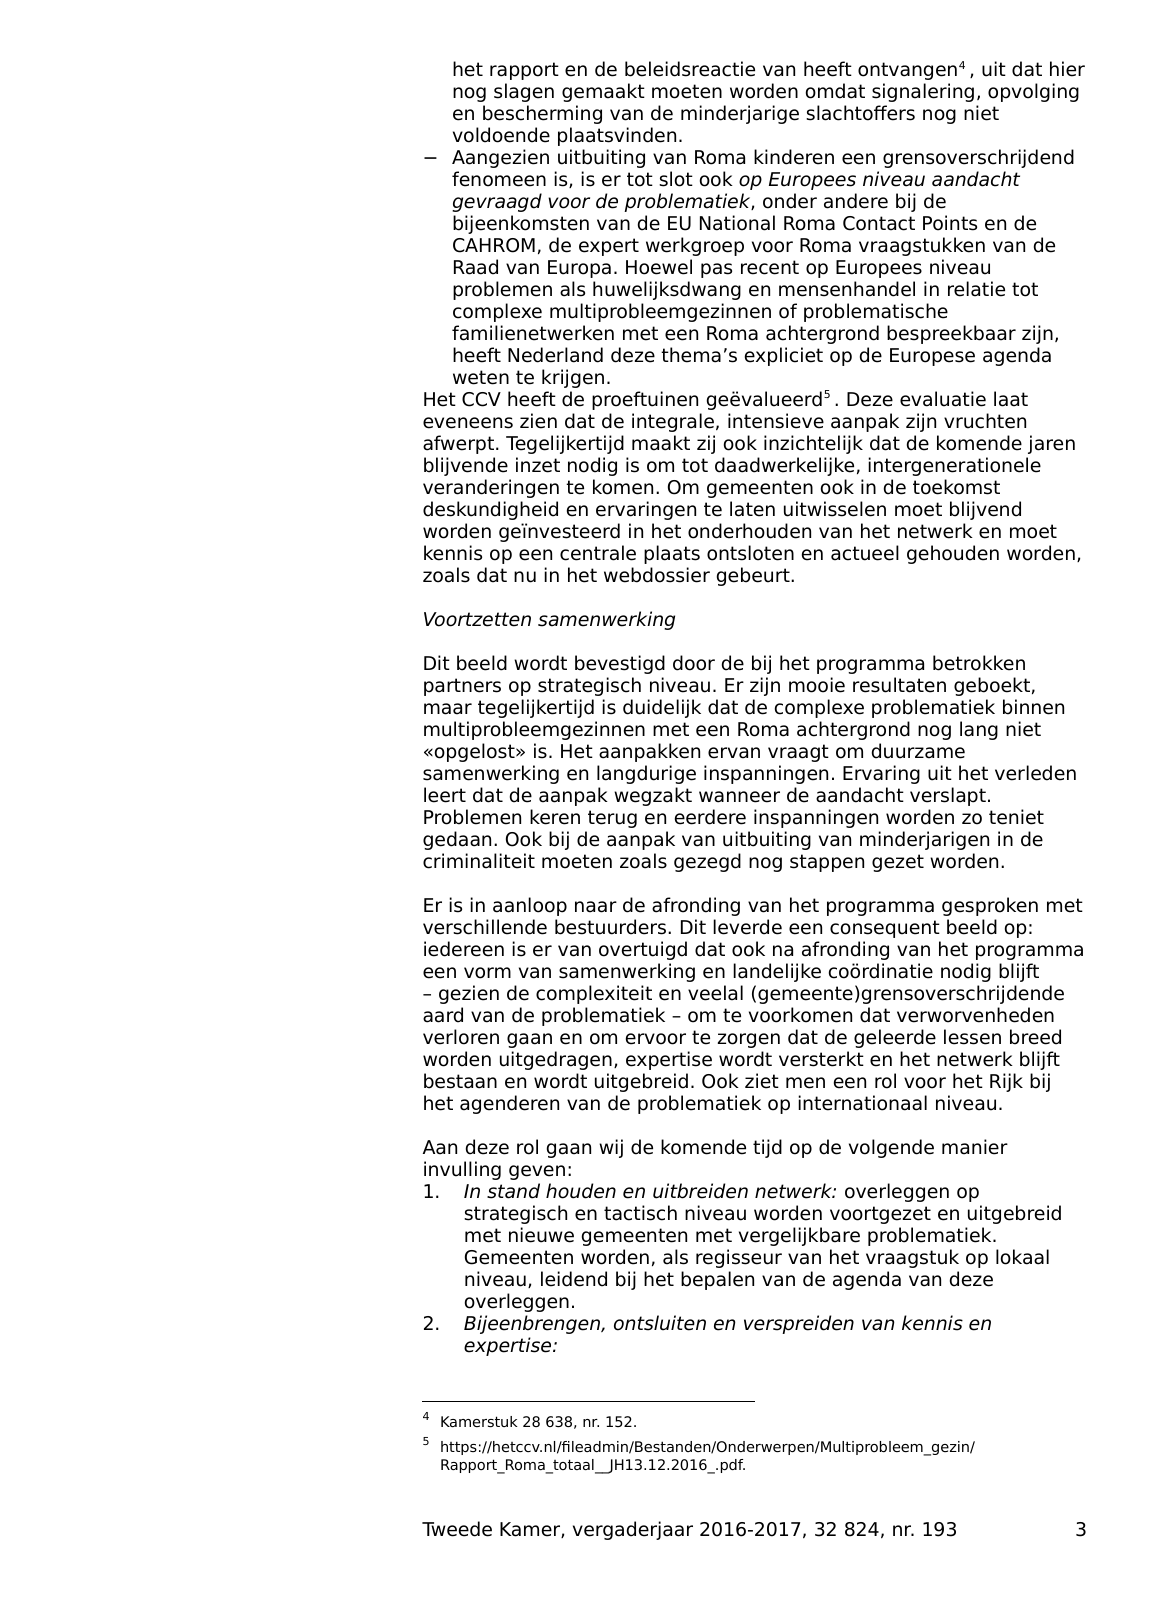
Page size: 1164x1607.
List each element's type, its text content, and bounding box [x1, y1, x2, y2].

subtitle Voortzetten samenwerking [422, 609, 1087, 631]
text Dit beeld wordt bevestigd door de bij het programma betrokken partners op strategisch niveau. Er zijn mooie resultaten geboekt, maar tegelijkertijd is duidelijk dat de complexe problematiek binnen multiprobleemgezinnen met een Roma achtergrond nog lang niet «opgelost» is. Het aanpakken ervan vraagt om duurzame samenwerking en langdurige inspanningen. Ervaring uit het verleden leert dat de aanpak wegzakt wanneer de aandacht verslapt. Problemen keren terug en eerdere inspanningen worden zo teniet gedaan. Ook bij de aanpak van uitbuiting van minderjarigen in de criminaliteit moeten zoals gezegd nog stappen gezet worden. [422, 653, 1087, 873]
text het rapport en de beleidsreactie van heeft ontvangen, uit dat hier nog slagen gemaakt moeten worden omdat signalering, opvolging en bescherming van de minderjarige slachtoffers nog niet voldoende plaatsvinden. [422, 59, 1087, 147]
text 1. In stand houden en uitbreiden netwerk: overleggen op strategisch en tactisch niveau worden voortgezet en uitgebreid met nieuwe gemeenten met vergelijkbare problematiek. Gemeenten worden, als regisseur van het vraagstuk op lokaal niveau, leidend bij het bepalen van de agenda van deze overleggen. [422, 1181, 1087, 1313]
text Er is in aanloop naar de afronding van het programma gesproken met verschillende bestuurders. Dit leverde een consequent beeld op: iedereen is er van overtuigd dat ook na afronding van het programma een vorm van samenwerking en landelijke coördinatie nodig blijft – gezien de complexiteit en veelal (gemeente)grensoverschrijdende aard van de problematiek – om te voorkomen dat verworvenheden verloren gaan en om ervoor te zorgen dat de geleerde lessen breed worden uitgedragen, expertise wordt versterkt en het netwerk blijft bestaan en wordt uitgebreid. Ook ziet men een rol voor het Rijk bij het agenderen van de problematiek op internationaal niveau. [422, 895, 1087, 1115]
text https://hetccv.nl/fileadmin/Bestanden/Onderwerpen/Multiprobleem_gezin/Rapport_Roma_totaal__JH13.12.2016_.pdf. [422, 1435, 1087, 1474]
text Kamerstuk 28 638, nr. 152. [422, 1410, 1087, 1432]
text − Aangezien uitbuiting van Roma kinderen een grensoverschrijdend fenomeen is, is er tot slot ook op Europees niveau aandacht gevraagd voor de problematiek, onder andere bij de bijeenkomsten van de EU National Roma Contact Points en de CAHROM, de expert werkgroep voor Roma vraagstukken van de Raad van Europa. Hoewel pas recent op Europees niveau problemen als huwelijksdwang en mensenhandel in relatie tot complexe multiprobleemgezinnen of problematische familienetwerken met een Roma achtergrond bespreekbaar zijn, heeft Nederland deze thema’s expliciet op de Europese agenda weten te krijgen. [422, 147, 1087, 389]
text 2. Bijeenbrengen, ontsluiten en verspreiden van kennis en expertise: [422, 1313, 1087, 1357]
text Aan deze rol gaan wij de komende tijd op de volgende manier invulling geven: [422, 1137, 1087, 1181]
text Het CCV heeft de proeftuinen geëvalueerd. Deze evaluatie laat eveneens zien dat de integrale, intensieve aanpak zijn vruchten afwerpt. Tegelijkertijd maakt zij ook inzichtelijk dat de komende jaren blijvende inzet nodig is om tot daadwerkelijke, intergenerationele veranderingen te komen. Om gemeenten ook in de toekomst deskundigheid en ervaringen te laten uitwisselen moet blijvend worden geïnvesteerd in het onderhouden van het netwerk en moet kennis op een centrale plaats ontsloten en actueel gehouden worden, zoals dat nu in het webdossier gebeurt. [422, 389, 1087, 587]
